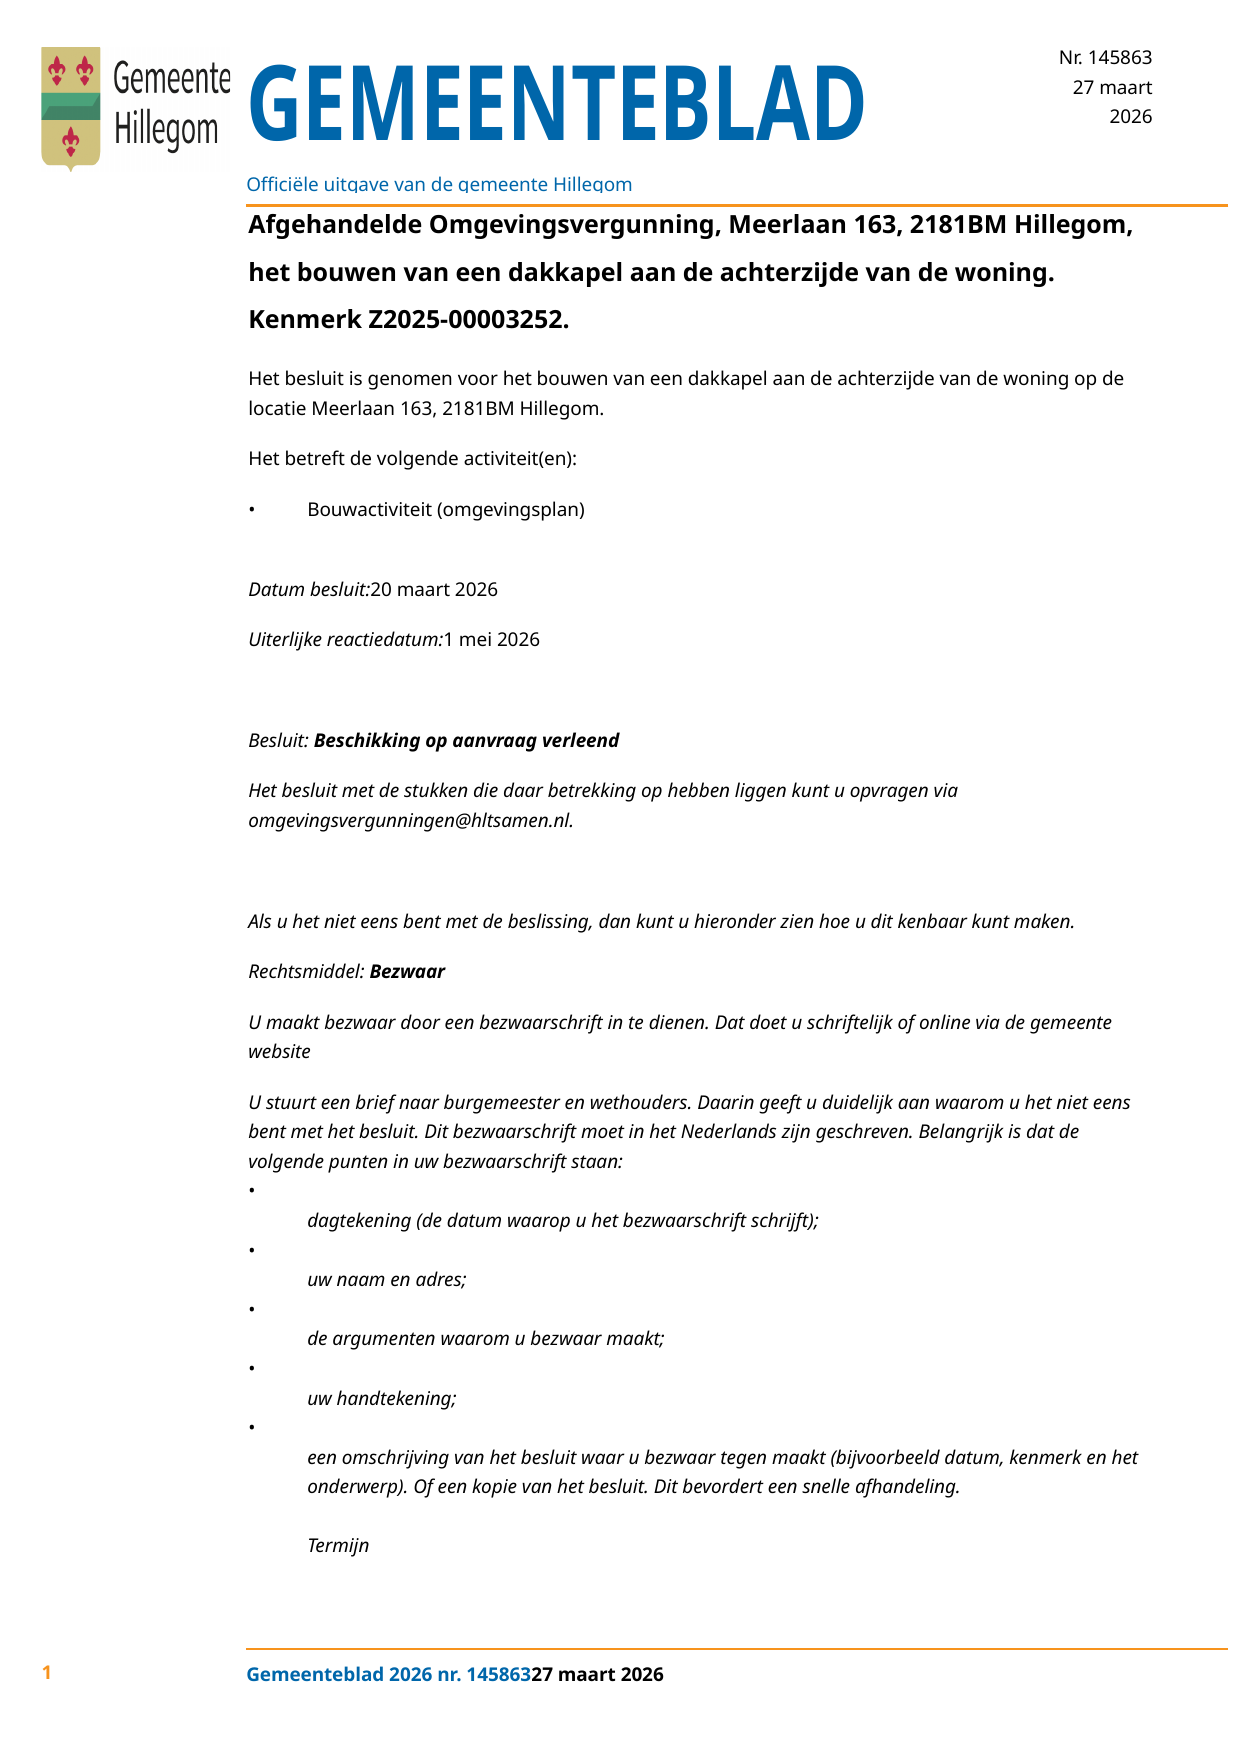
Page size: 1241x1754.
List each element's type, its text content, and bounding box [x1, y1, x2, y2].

text Besluit: Beschikking op aanvraag verleend [248, 727, 1152, 753]
text Afgehandelde Omgevingsvergunning, Meerlaan 163, 2181BM Hillegom, het bouwen van een dakkapel aan de achterzijde van de woning. Kenmerk Z2025-00003252. [248, 207, 1152, 336]
list Termijn [248, 1533, 1152, 1558]
list de argumenten waarom u bezwaar maakt; [248, 1326, 1152, 1351]
list uw handtekening; [248, 1385, 1152, 1410]
list Bouwactiviteit (omgevingsplan) [248, 496, 1152, 522]
text U stuurt een brief naar burgemeester en wethouders. Daarin geeft u duidelijk aan waarom u het niet eens bent met het besluit. Dit bezwaarschrift moet in het Nederlands zijn geschreven. Belangrijk is dat de volgende punten in uw bezwaarschrift staan: [248, 1089, 1152, 1174]
text Datum besluit:20 maart 2026 [248, 576, 1152, 602]
text Het besluit met de stukken die daar betrekking op hebben liggen kunt u opvragen via omgevingsvergunningen@hltsamen.nl. [248, 778, 1152, 833]
text Uiterlijke reactiedatum:1 mei 2026 [248, 626, 1152, 652]
picture [41, 47, 231, 172]
text Het besluit is genomen voor het bouwen van een dakkapel aan de achterzijde van de woning op de locatie Meerlaan 163, 2181BM Hillegom. [248, 366, 1152, 421]
list een omschrijving van het besluit waar u bezwaar tegen maakt (bijvoorbeeld datum, kenmerk en het onderwerp). Of een kopie van het besluit. Dit bevordert een snelle afhandeling. [248, 1444, 1152, 1499]
text Rechtsmiddel: Bezwaar [248, 958, 1152, 984]
list dagtekening (de datum waarop u het bezwaarschrift schrijft); [248, 1207, 1152, 1233]
text Als u het niet eens bent met de beslissing, dan kunt u hieronder zien hoe u dit kenbaar kunt maken. [248, 908, 1152, 934]
text Het betreft de volgende activiteit(en): [248, 446, 1152, 471]
list uw naam en adres; [248, 1266, 1152, 1292]
text U maakt bezwaar door een bezwaarschrift in te dienen. Dat doet u schriftelijk of online via de gemeente website [248, 1009, 1152, 1064]
